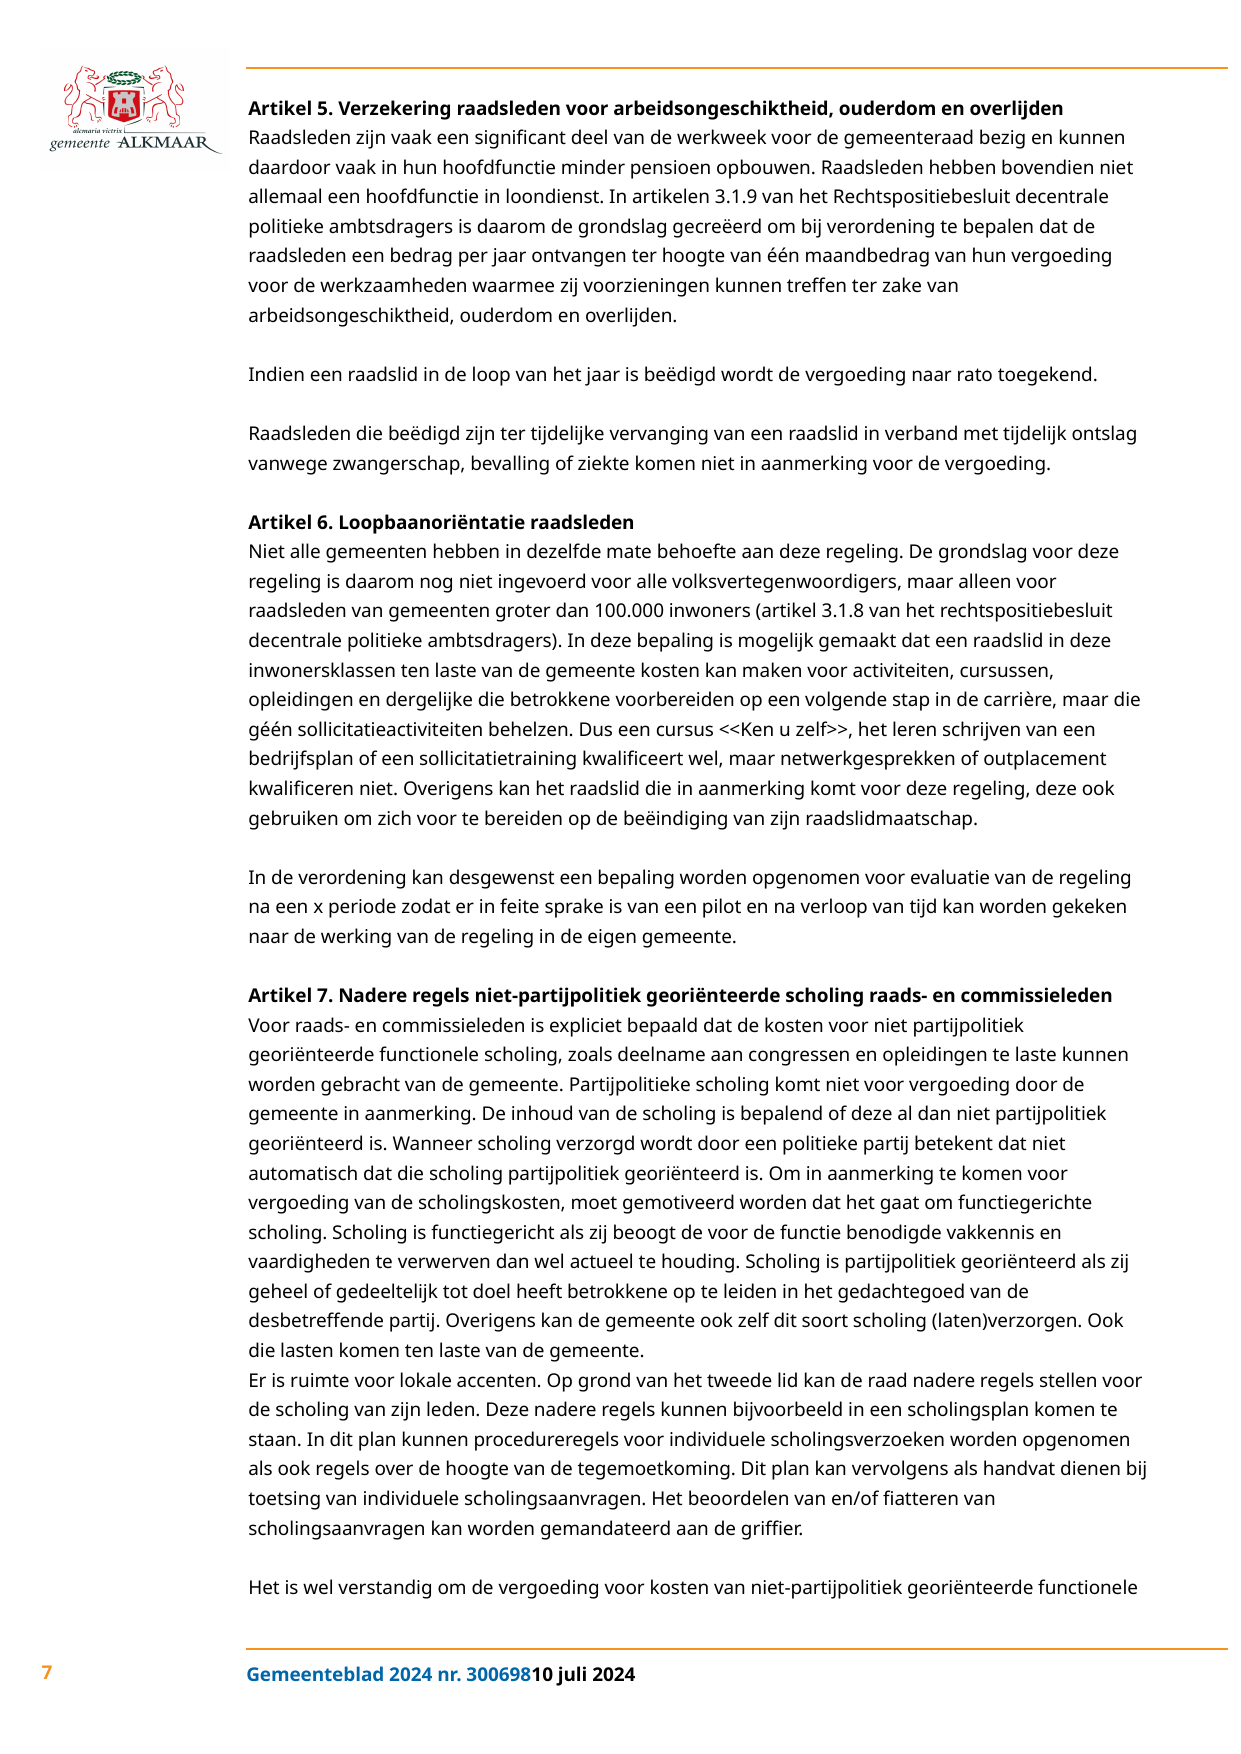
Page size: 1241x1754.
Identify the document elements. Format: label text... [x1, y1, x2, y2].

text Raadsleden die beëdigd zijn ter tijdelijke vervanging van een raadslid in verband met tijdelijk ontslag vanwege zwangerschap, bevalling of ziekte komen niet in aanmerking voor de vergoeding. [248, 420, 1152, 476]
text Het is wel verstandig om de vergoeding voor kosten van niet-partijpolitiek georiënteerde functionele [248, 1574, 1152, 1600]
text Artikel 5. Verzekering raadsleden voor arbeidsongeschiktheid, ouderdom en overlijden [248, 95, 1152, 121]
text Er is ruimte voor lokale accenten. Op grond van het tweede lid kan de raad nadere regels stellen voor de scholing van zijn leden. Deze nadere regels kunnen bijvoorbeeld in een scholingsplan komen te staan. In dit plan kunnen procedureregels voor individuele scholingsverzoeken worden opgenomen als ook regels over de hoogte van de tegemoetkoming. Dit plan kan vervolgens als handvat dienen bij toetsing van individuele scholingsaanvragen. Het beoordelen van en/of fiatteren van scholingsaanvragen kan worden gemandateerd aan de griffier. [248, 1367, 1152, 1541]
text Niet alle gemeenten hebben in dezelfde mate behoefte aan deze regeling. De grondslag voor deze regeling is daarom nog niet ingevoerd voor alle volksvertegenwoordigers, maar alleen voor raadsleden van gemeenten groter dan 100.000 inwoners (artikel 3.1.8 van het rechtspositiebesluit decentrale politieke ambtsdragers). In deze bepaling is mogelijk gemaakt dat een raadslid in deze inwonersklassen ten laste van de gemeente kosten kan maken voor activiteiten, cursussen, opleidingen en dergelijke die betrokkene voorbereiden op een volgende stap in de carrière, maar die géén sollicitatieactiviteiten behelzen. Dus een cursus <<Ken u zelf>>, het leren schrijven van een bedrijfsplan of een sollicitatietraining kwalificeert wel, maar netwerkgesprekken of outplacement kwalificeren niet. Overigens kan het raadslid die in aanmerking komt voor deze regeling, deze ook gebruiken om zich voor te bereiden op de beëindiging van zijn raadslidmaatschap. [248, 538, 1152, 831]
text Voor raads- en commissieleden is expliciet bepaald dat de kosten voor niet partijpolitiek georiënteerde functionele scholing, zoals deelname aan congressen en opleidingen te laste kunnen worden gebracht van de gemeente. Partijpolitieke scholing komt niet voor vergoeding door de gemeente in aanmerking. De inhoud van de scholing is bepalend of deze al dan niet partijpolitiek georiënteerd is. Wanneer scholing verzorgd wordt door een politieke partij betekent dat niet automatisch dat die scholing partijpolitiek georiënteerd is. Om in aanmerking te komen voor vergoeding van de scholingskosten, moet gemotiveerd worden dat het gaat om functiegerichte scholing. Scholing is functiegericht als zij beoogt de voor de functie benodigde vakkennis en vaardigheden te verwerven dan wel actueel te houding. Scholing is partijpolitiek georiënteerd als zij geheel of gedeeltelijk tot doel heeft betrokkene op te leiden in het gedachtegoed van de desbetreffende partij. Overigens kan de gemeente ook zelf dit soort scholing (laten)verzorgen. Ook die lasten komen ten laste van de gemeente. [248, 1012, 1152, 1363]
text Raadsleden zijn vaak een significant deel van de werkweek voor de gemeenteraad bezig en kunnen daardoor vaak in hun hoofdfunctie minder pensioen opbouwen. Raadsleden hebben bovendien niet allemaal een hoofdfunctie in loondienst. In artikelen 3.1.9 van het Rechtspositiebesluit decentrale politieke ambtsdragers is daarom de grondslag gecreëerd om bij verordening te bepalen dat de raadsleden een bedrag per jaar ontvangen ter hoogte van één maandbedrag van hun vergoeding voor de werkzaamheden waarmee zij voorzieningen kunnen treffen ter zake van arbeidsongeschiktheid, ouderdom en overlijden. [248, 124, 1152, 328]
text Artikel 6. Loopbaanoriëntatie raadsleden [248, 509, 1152, 535]
picture [41, 47, 231, 172]
text In de verordening kan desgewenst een bepaling worden opgenomen voor evaluatie van de regeling na een x periode zodat er in feite sprake is van een pilot en na verloop van tijd kan worden gekeken naar de werking van de regeling in de eigen gemeente. [248, 864, 1152, 949]
text Artikel 7. Nadere regels niet-partijpolitiek georiënteerde scholing raads- en commissieleden [248, 982, 1152, 1008]
text Indien een raadslid in de loop van het jaar is beëdigd wordt de vergoeding naar rato toegekend. [248, 361, 1152, 387]
